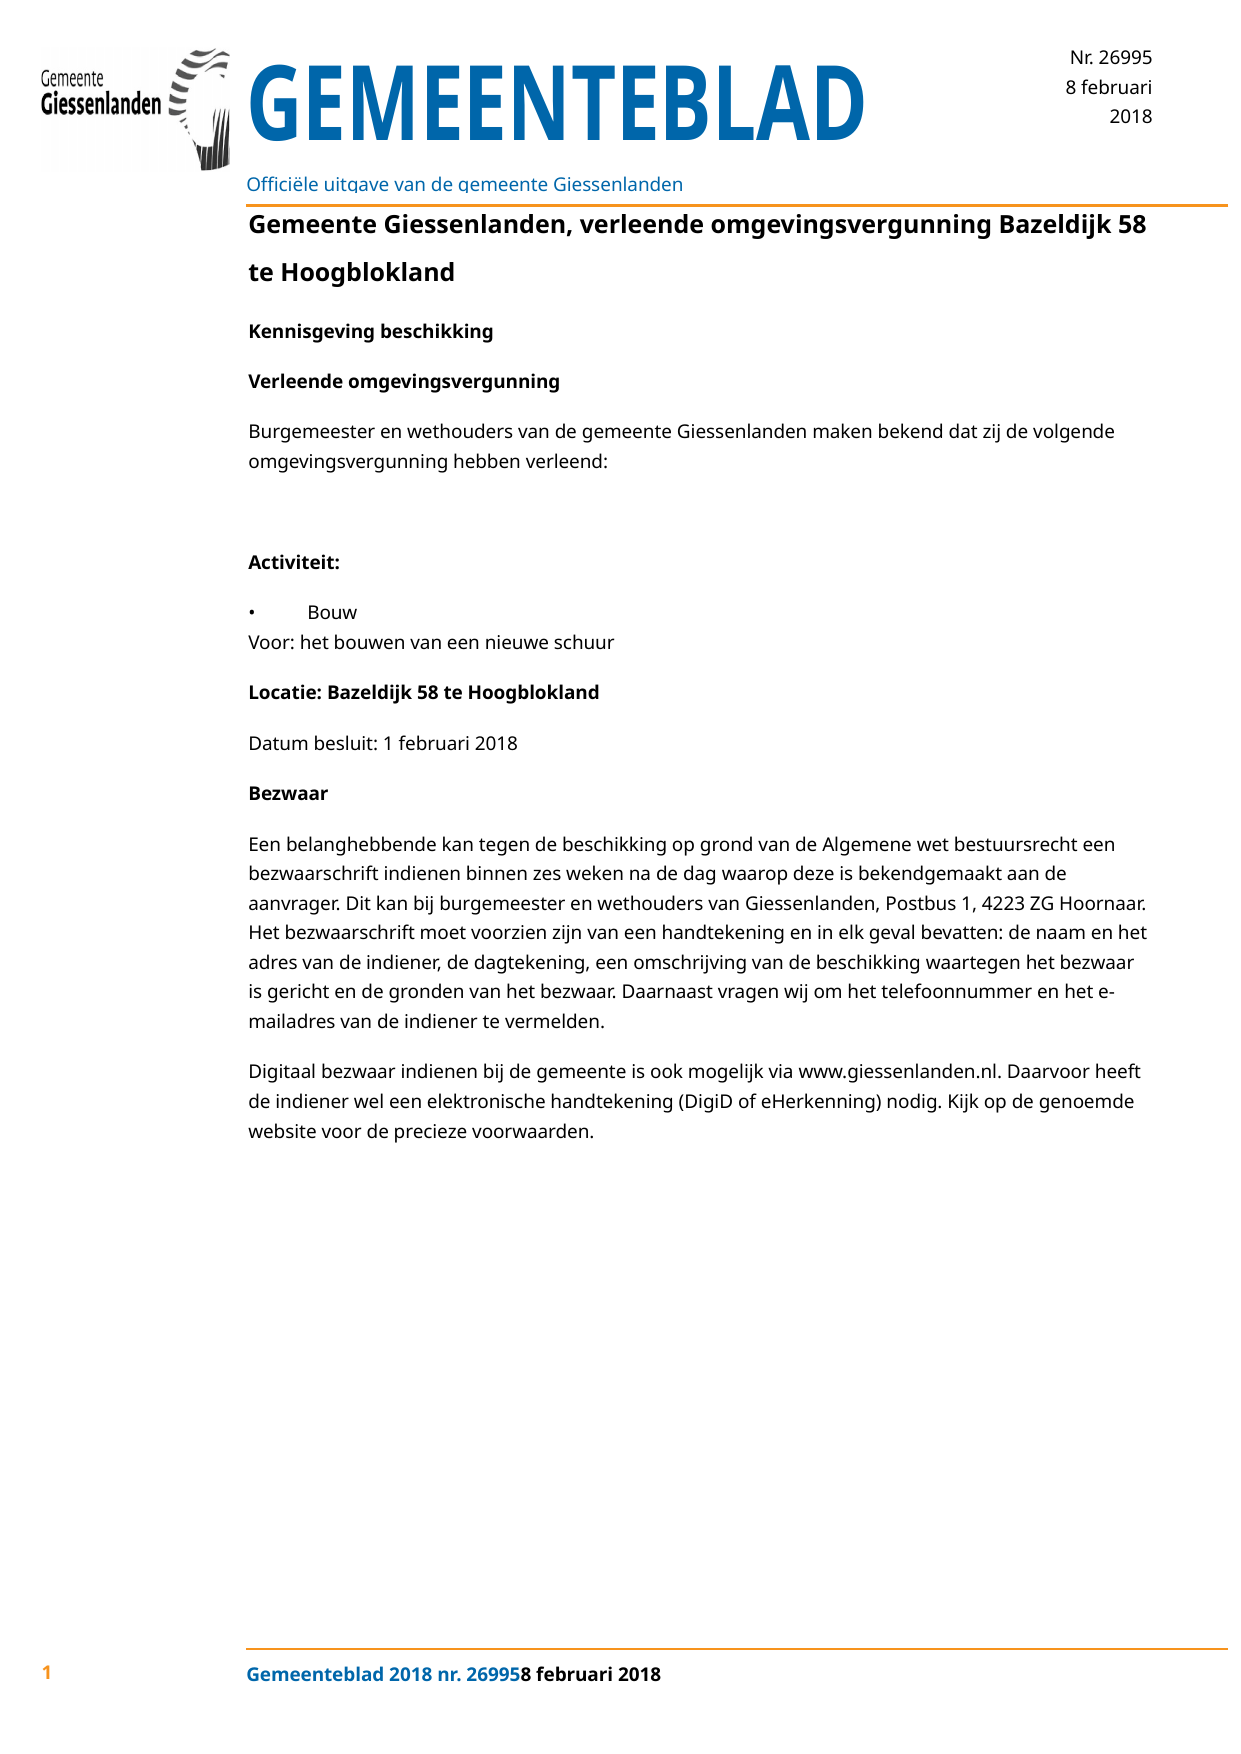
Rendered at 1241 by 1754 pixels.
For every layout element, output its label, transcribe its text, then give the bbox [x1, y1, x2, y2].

text Kennisgeving beschikking [248, 318, 1152, 344]
text Digitaal bezwaar indienen bij de gemeente is ook mogelijk via www.giessenlanden.nl. Daarvoor heeft de indiener wel een elektronische handtekening (DigiD of eHerkenning) nodig. Kijk op de genoemde website voor de precieze voorwaarden. [248, 1059, 1152, 1144]
text Een belanghebbende kan tegen de beschikking op grond van de Algemene wet bestuursrecht een bezwaarschrift indienen binnen zes weken na de dag waarop deze is bekendgemaakt aan de aanvrager. Dit kan bij burgemeester en wethouders van Giessenlanden, Postbus 1, 4223 ZG Hoornaar. Het bezwaarschrift moet voorzien zijn van een handtekening en in elk geval bevatten: de naam en het adres van de indiener, de dagtekening, een omschrijving van de beschikking waartegen het bezwaar is gericht en de gronden van het bezwaar. Daarnaast vragen wij om het telefoonnummer en het e-mailadres van de indiener te vermelden. [248, 831, 1152, 1034]
picture [41, 47, 231, 172]
text Datum besluit: 1 februari 2018 [248, 730, 1152, 756]
text Locatie: Bazeldijk 58 te Hoogblokland [248, 679, 1152, 705]
text Activiteit: [248, 549, 1152, 575]
text Voor: het bouwen van een nieuwe schuur [248, 629, 1152, 655]
text Verleende omgevingsvergunning [248, 368, 1152, 394]
list Bouw [248, 599, 1152, 625]
text Bezwaar [248, 780, 1152, 806]
text Gemeente Giessenlanden, verleende omgevingsvergunning Bazeldijk 58 te Hoogblokland [248, 207, 1152, 288]
text Burgemeester en wethouders van de gemeente Giessenlanden maken bekend dat zij de volgende omgevingsvergunning hebben verleend: [248, 419, 1152, 474]
